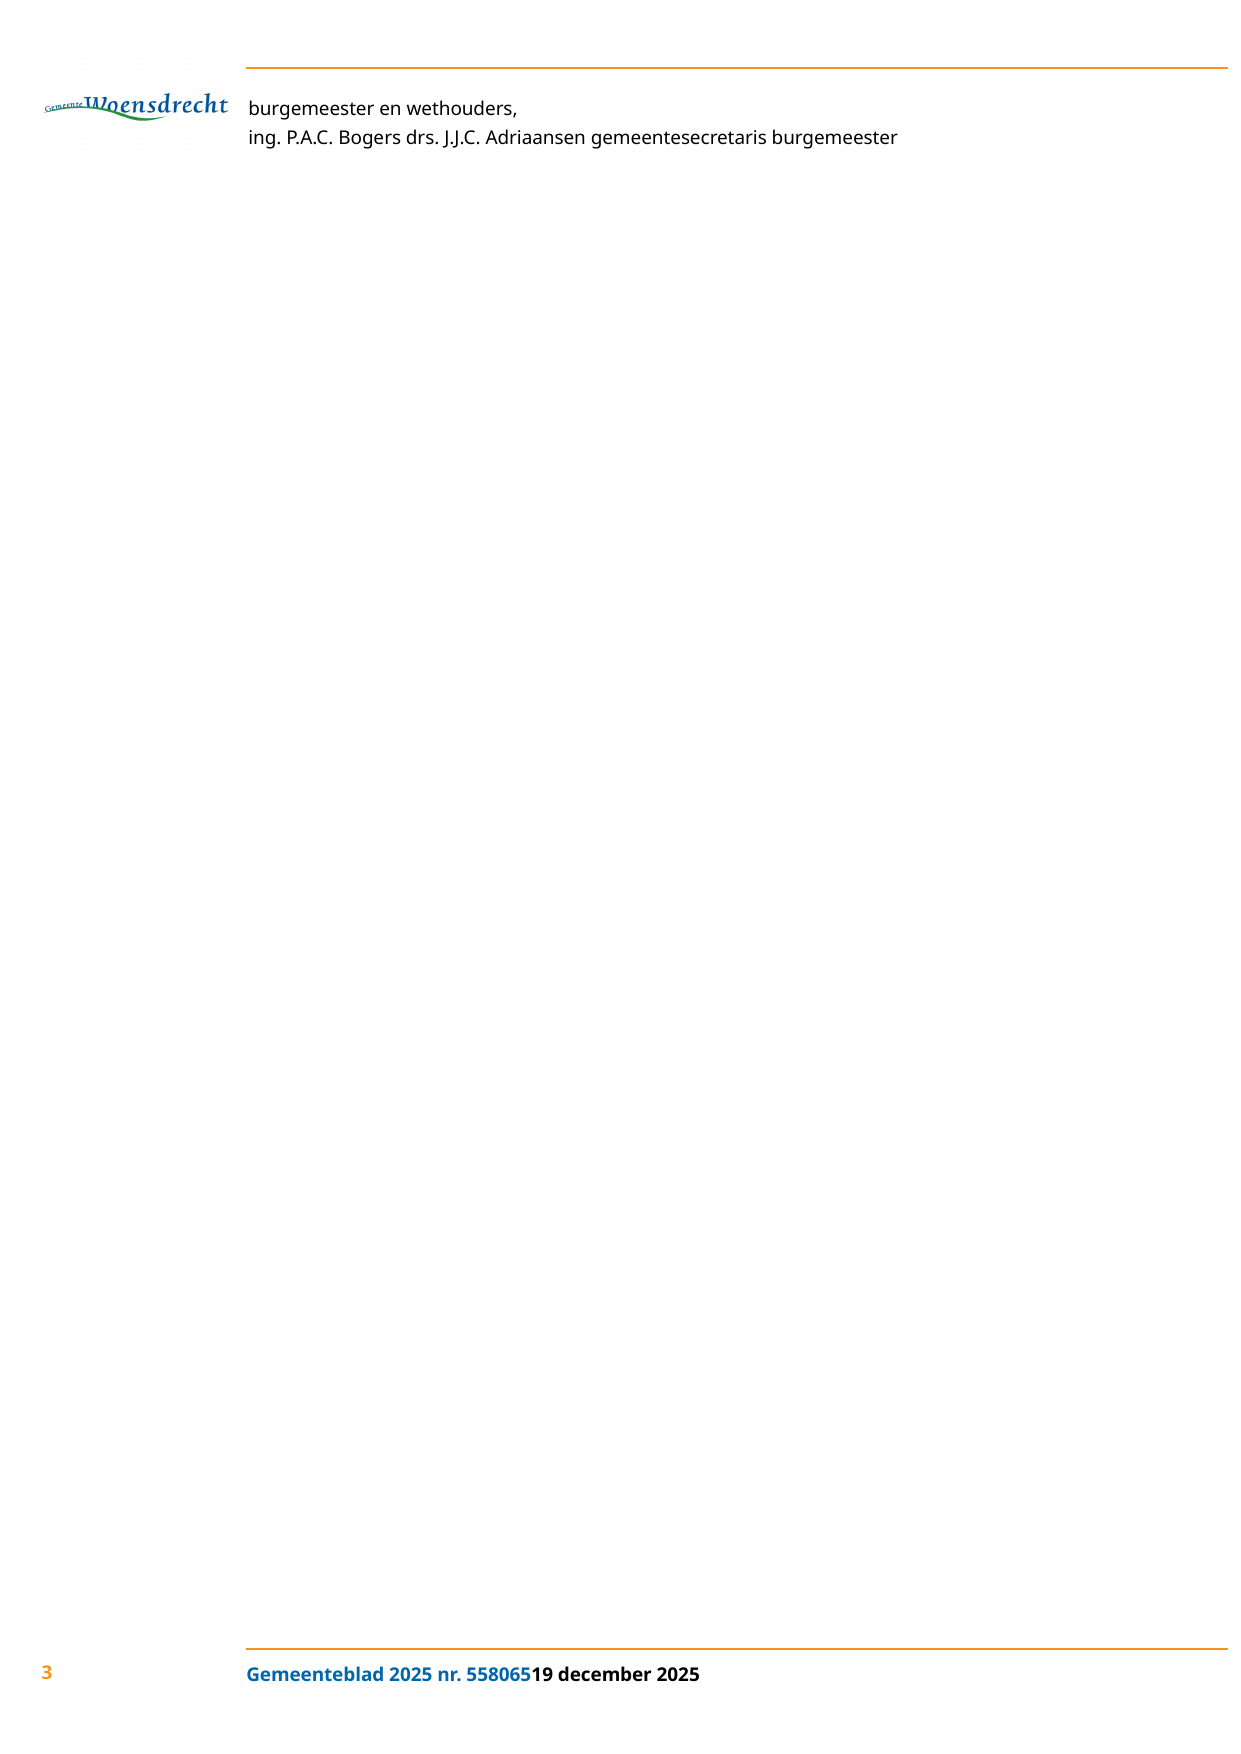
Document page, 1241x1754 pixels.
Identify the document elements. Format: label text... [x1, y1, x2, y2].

text burgemeester en wethouders, [248, 95, 1152, 121]
text ing. P.A.C. Bogers drs. J.J.C. Adriaansen gemeentesecretaris burgemeester [248, 124, 1152, 150]
picture [41, 47, 231, 172]
